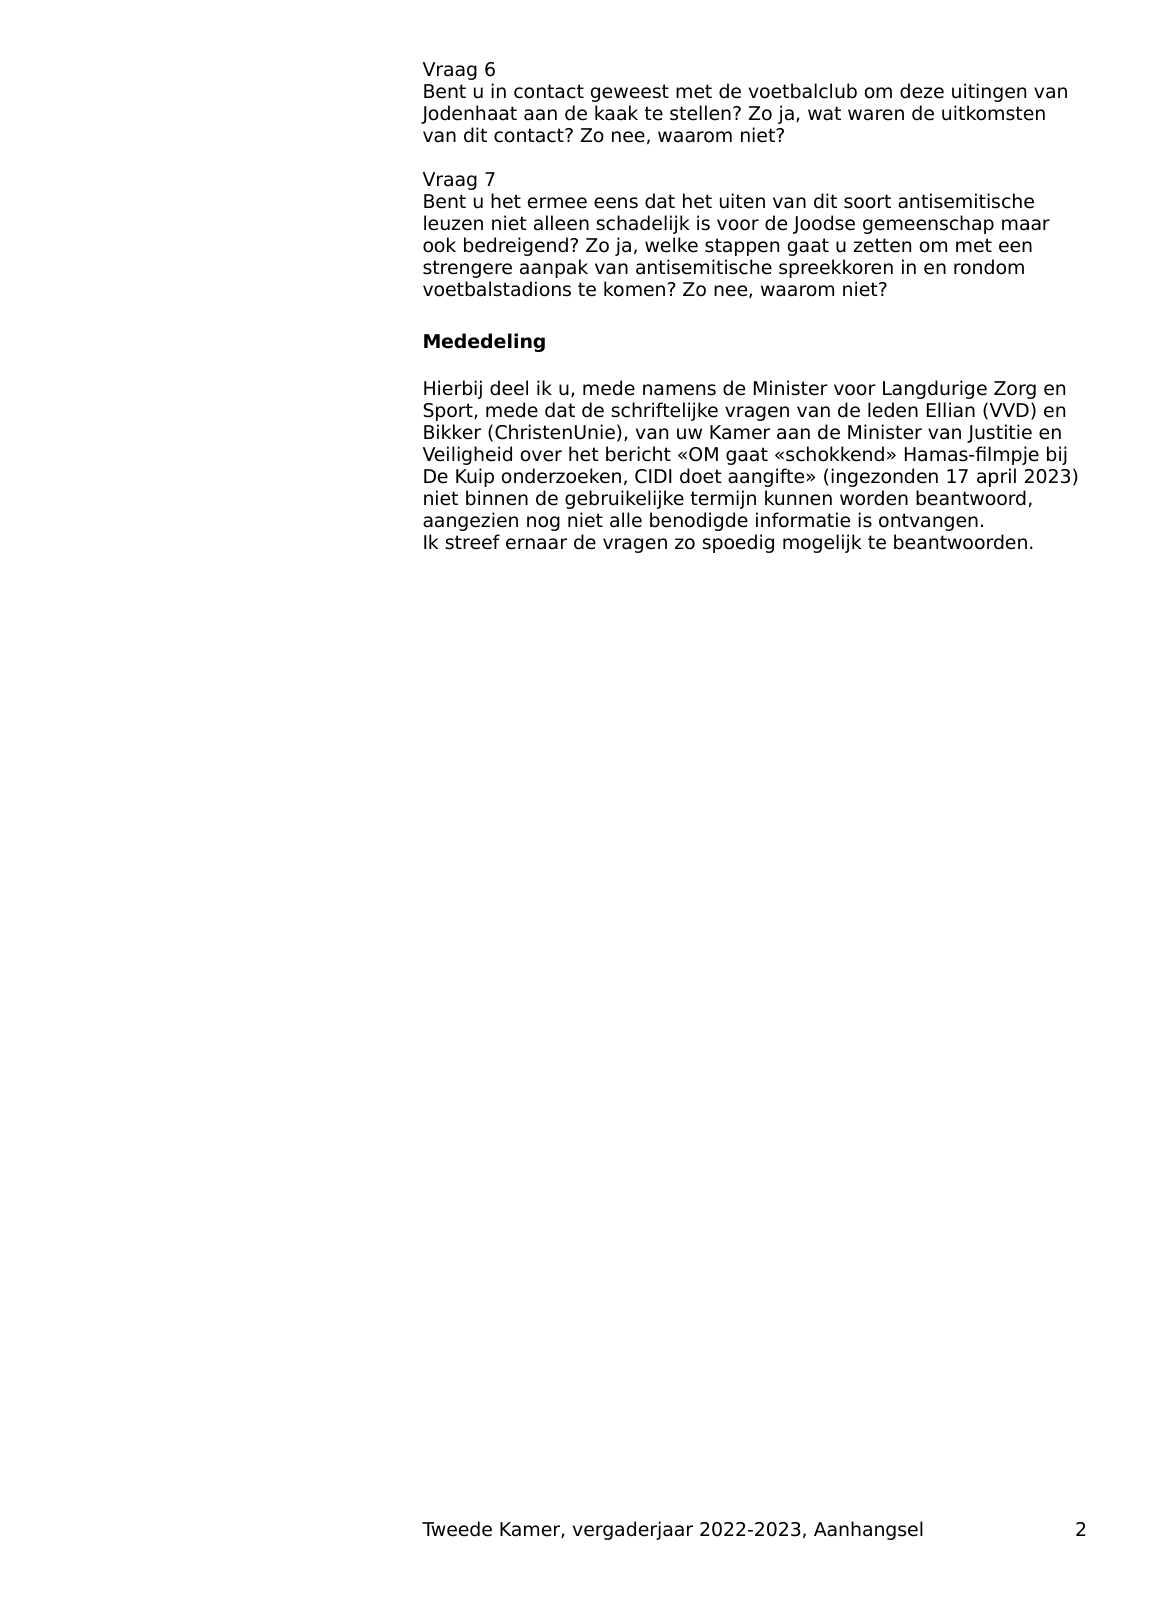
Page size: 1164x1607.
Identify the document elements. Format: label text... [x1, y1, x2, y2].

text Vraag 7 [422, 169, 1087, 191]
text Vraag 6 [422, 59, 1087, 81]
text Bent u in contact geweest met de voetbalclub om deze uitingen van Jodenhaat aan de kaak te stellen? Zo ja, wat waren de uitkomsten van dit contact? Zo nee, waarom niet? [422, 81, 1087, 147]
text Ik streef ernaar de vragen zo spoedig mogelijk te beantwoorden. [422, 532, 1087, 554]
subtitle Mededeling [422, 331, 1087, 353]
text Bent u het ermee eens dat het uiten van dit soort antisemitische leuzen niet alleen schadelijk is voor de Joodse gemeenschap maar ook bedreigend? Zo ja, welke stappen gaat u zetten om met een strengere aanpak van antisemitische spreekkoren in en rondom voetbalstadions te komen? Zo nee, waarom niet? [422, 191, 1087, 301]
text Hierbij deel ik u, mede namens de Minister voor Langdurige Zorg en Sport, mede dat de schriftelijke vragen van de leden Ellian (VVD) en Bikker (ChristenUnie), van uw Kamer aan de Minister van Justitie en Veiligheid over het bericht «OM gaat «schokkend» Hamas-filmpje bij De Kuip onderzoeken, CIDI doet aangifte» (ingezonden 17 april 2023) niet binnen de gebruikelijke termijn kunnen worden beantwoord, aangezien nog niet alle benodigde informatie is ontvangen. [422, 378, 1087, 532]
